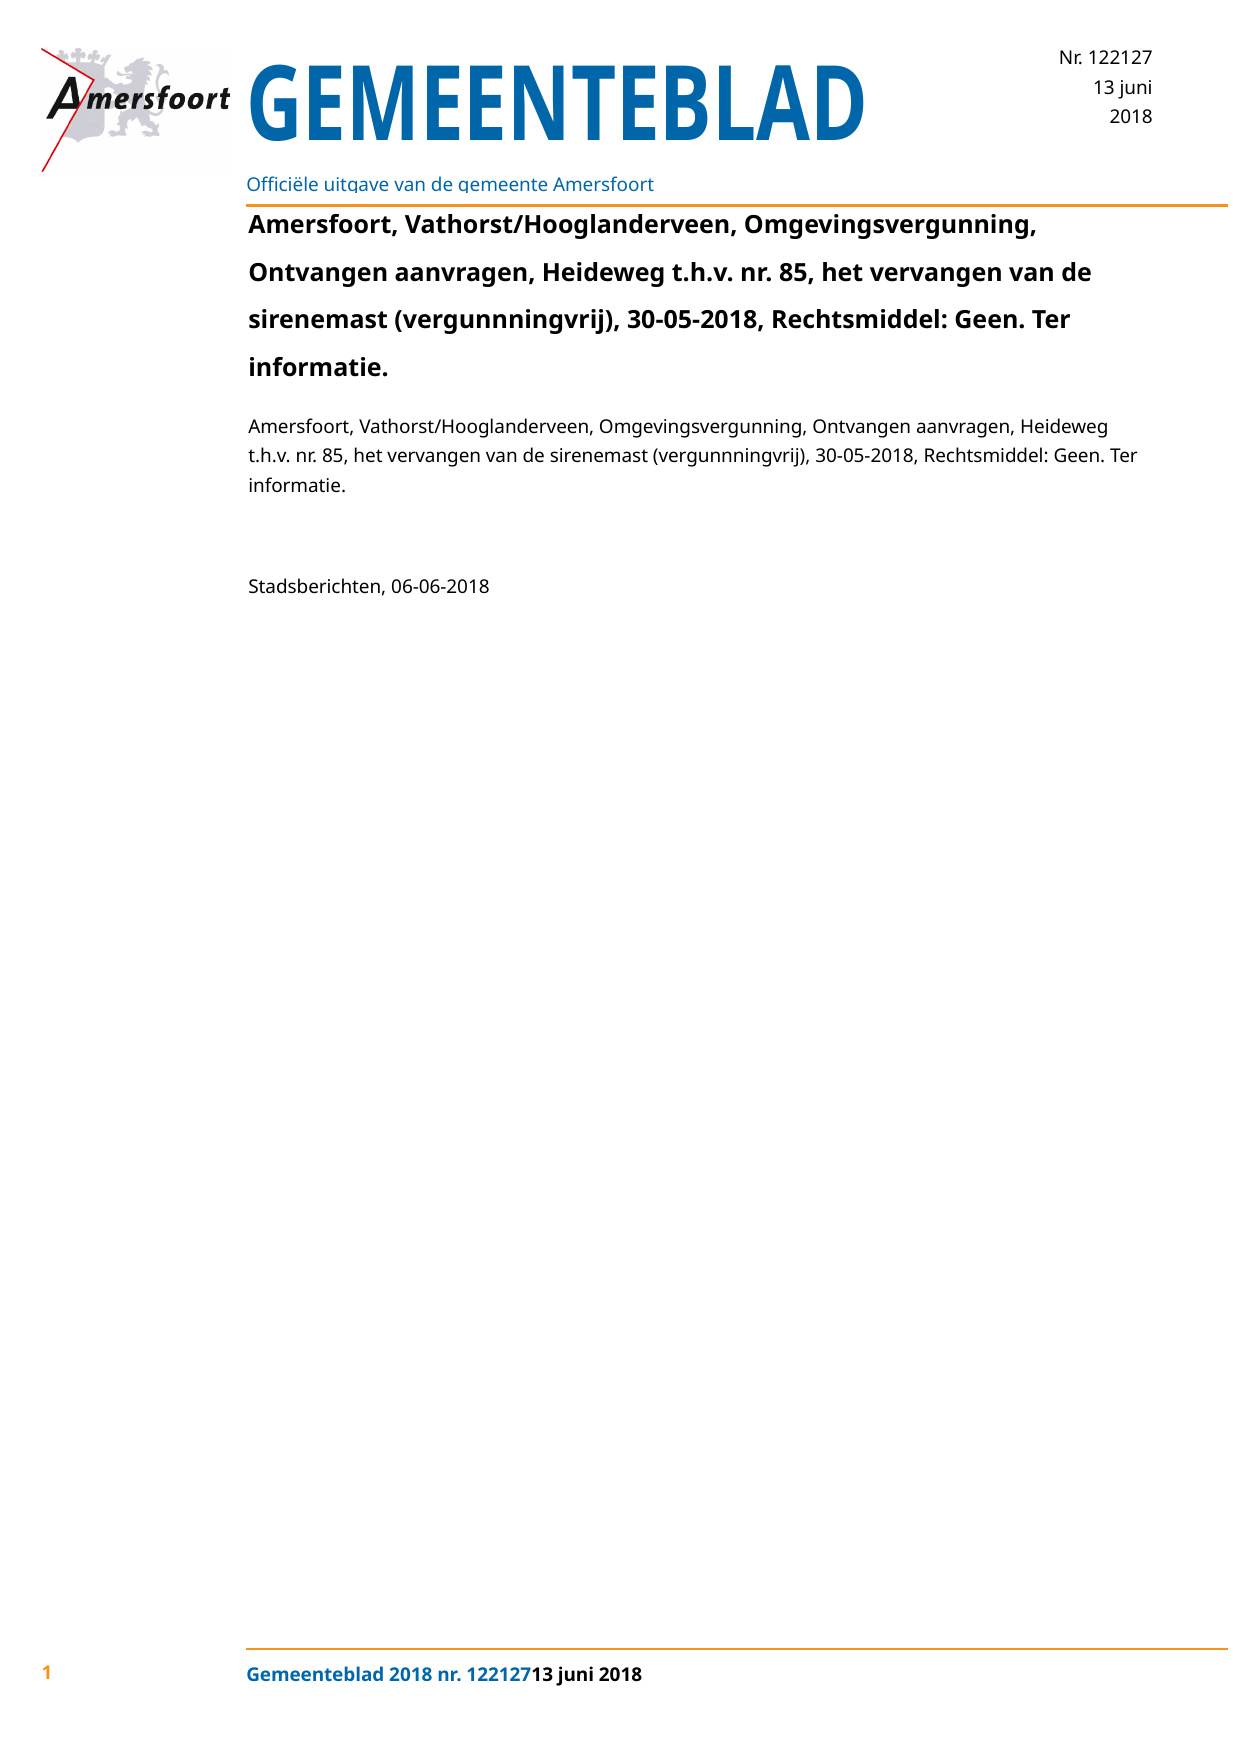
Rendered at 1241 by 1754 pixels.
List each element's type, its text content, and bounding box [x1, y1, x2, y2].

text Amersfoort, Vathorst/Hooglanderveen, Omgevingsvergunning, Ontvangen aanvragen, Heideweg t.h.v. nr. 85, het vervangen van de sirenemast (vergunnningvrij), 30-05-2018, Rechtsmiddel: Geen. Ter informatie. [248, 207, 1152, 384]
text Amersfoort, Vathorst/Hooglanderveen, Omgevingsvergunning, Ontvangen aanvragen, Heideweg t.h.v. nr. 85, het vervangen van de sirenemast (vergunnningvrij), 30-05-2018, Rechtsmiddel: Geen. Ter informatie. [248, 413, 1152, 498]
text Stadsberichten, 06-06-2018 [248, 573, 1152, 599]
picture [41, 47, 231, 172]
